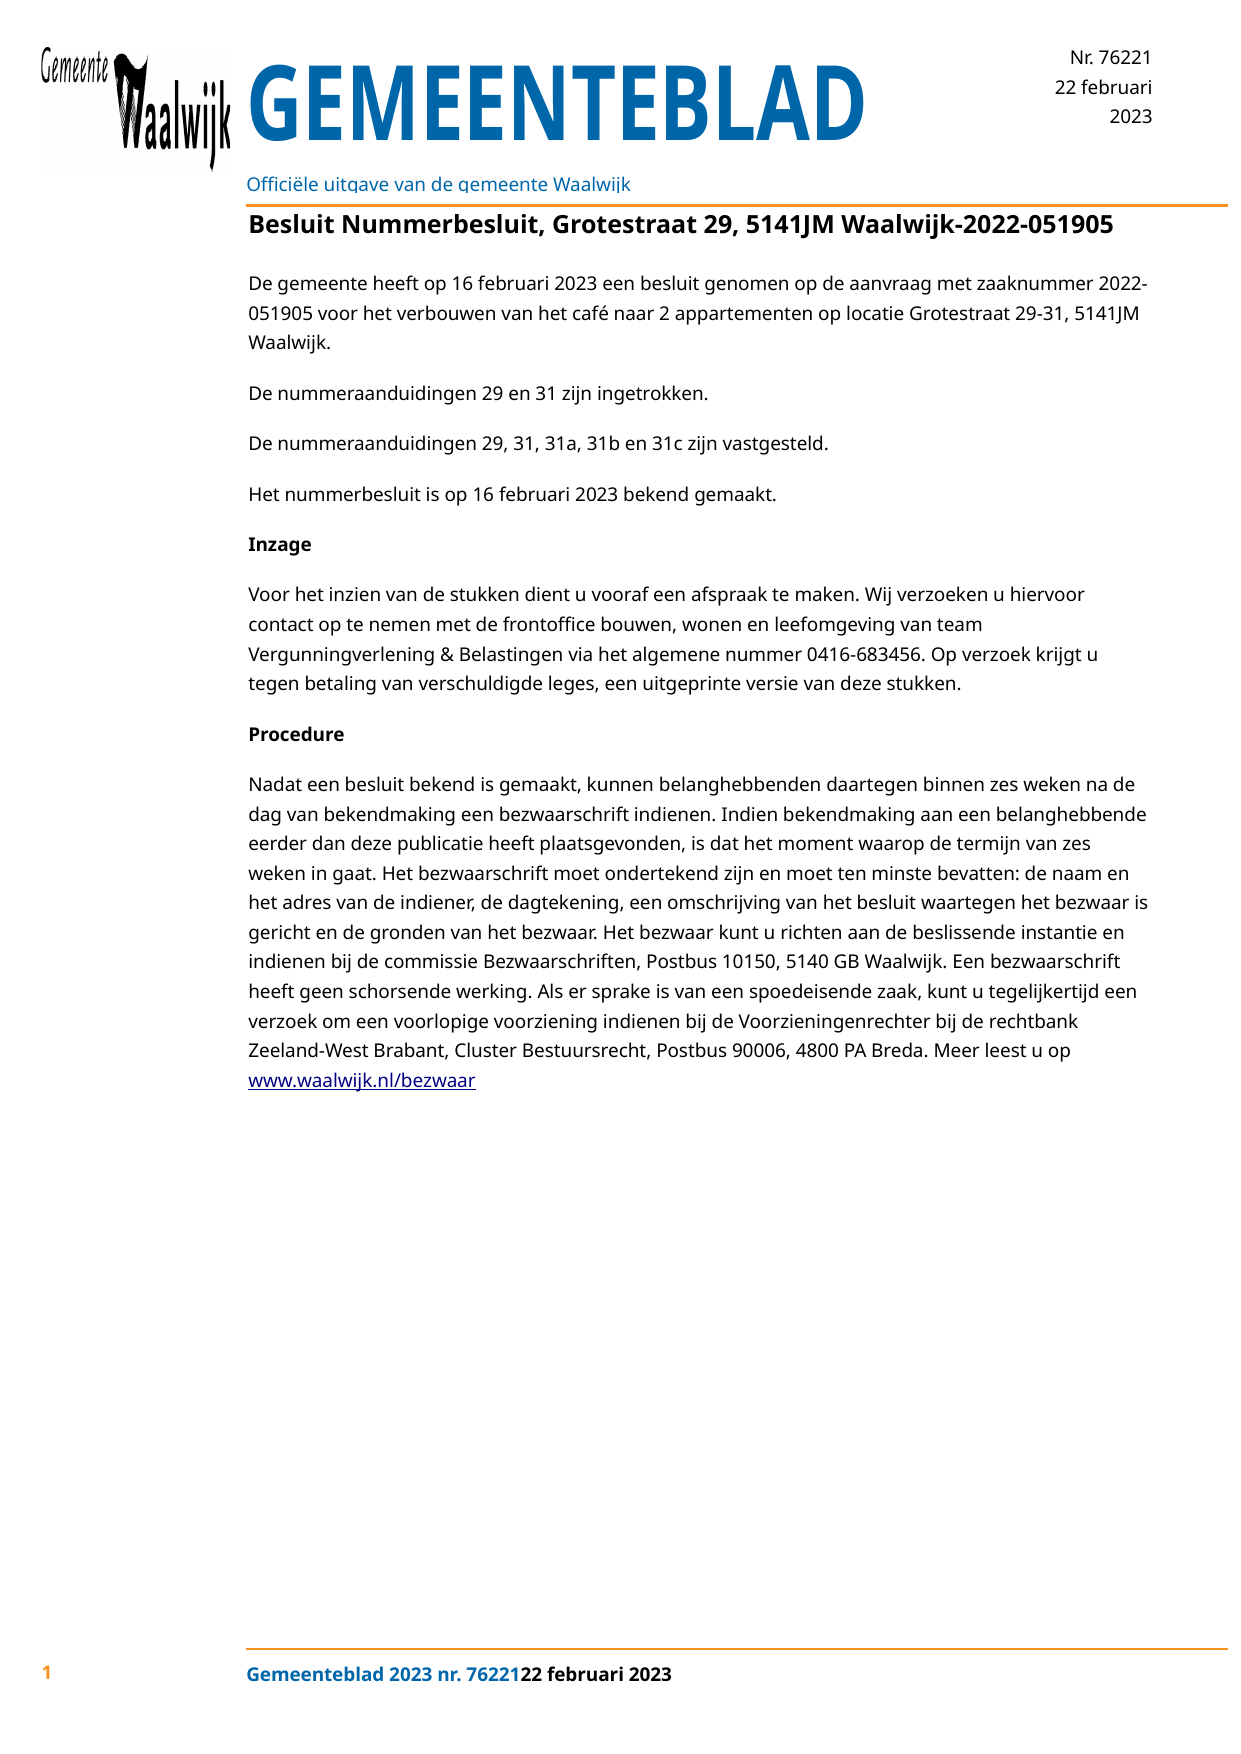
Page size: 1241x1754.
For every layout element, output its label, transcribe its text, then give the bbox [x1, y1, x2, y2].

text De nummeraanduidingen 29 en 31 zijn ingetrokken. [248, 380, 1152, 406]
text Besluit Nummerbesluit, Grotestraat 29, 5141JM Waalwijk-2022-051905 [248, 207, 1152, 241]
text Inzage [248, 531, 1152, 557]
text Procedure [248, 721, 1152, 746]
picture [41, 47, 231, 172]
text De gemeente heeft op 16 februari 2023 een besluit genomen op de aanvraag met zaaknummer 2022-051905 voor het verbouwen van het café naar 2 appartementen op locatie Grotestraat 29-31, 5141JM Waalwijk. [248, 270, 1152, 355]
text Voor het inzien van de stukken dient u vooraf een afspraak te maken. Wij verzoeken u hiervoor contact op te nemen met de frontoffice bouwen, wonen en leefomgeving van team Vergunningverlening & Belastingen via het algemene nummer 0416-683456. Op verzoek krijgt u tegen betaling van verschuldigde leges, een uitgeprinte versie van deze stukken. [248, 582, 1152, 696]
text Het nummerbesluit is op 16 februari 2023 bekend gemaakt. [248, 481, 1152, 506]
text De nummeraanduidingen 29, 31, 31a, 31b en 31c zijn vastgesteld. [248, 430, 1152, 456]
text Nadat een besluit bekend is gemaakt, kunnen belanghebbenden daartegen binnen zes weken na de dag van bekendmaking een bezwaarschrift indienen. Indien bekendmaking aan een belanghebbende eerder dan deze publicatie heeft plaatsgevonden, is dat het moment waarop de termijn van zes weken in gaat. Het bezwaarschrift moet ondertekend zijn en moet ten minste bevatten: de naam en het adres van de indiener, de dagtekening, een omschrijving van het besluit waartegen het bezwaar is gericht en de gronden van het bezwaar. Het bezwaar kunt u richten aan de beslissende instantie en indienen bij de commissie Bezwaarschriften, Postbus 10150, 5140 GB Waalwijk. Een bezwaarschrift heeft geen schorsende werking. Als er sprake is van een spoedeisende zaak, kunt u tegelijkertijd een verzoek om een voorlopige voorziening indienen bij de Voorzieningenrechter bij de rechtbank Zeeland-West Brabant, Cluster Bestuursrecht, Postbus 90006, 4800 PA Breda. Meer leest u op www.waalwijk.nl/bezwaar [248, 771, 1152, 1093]
